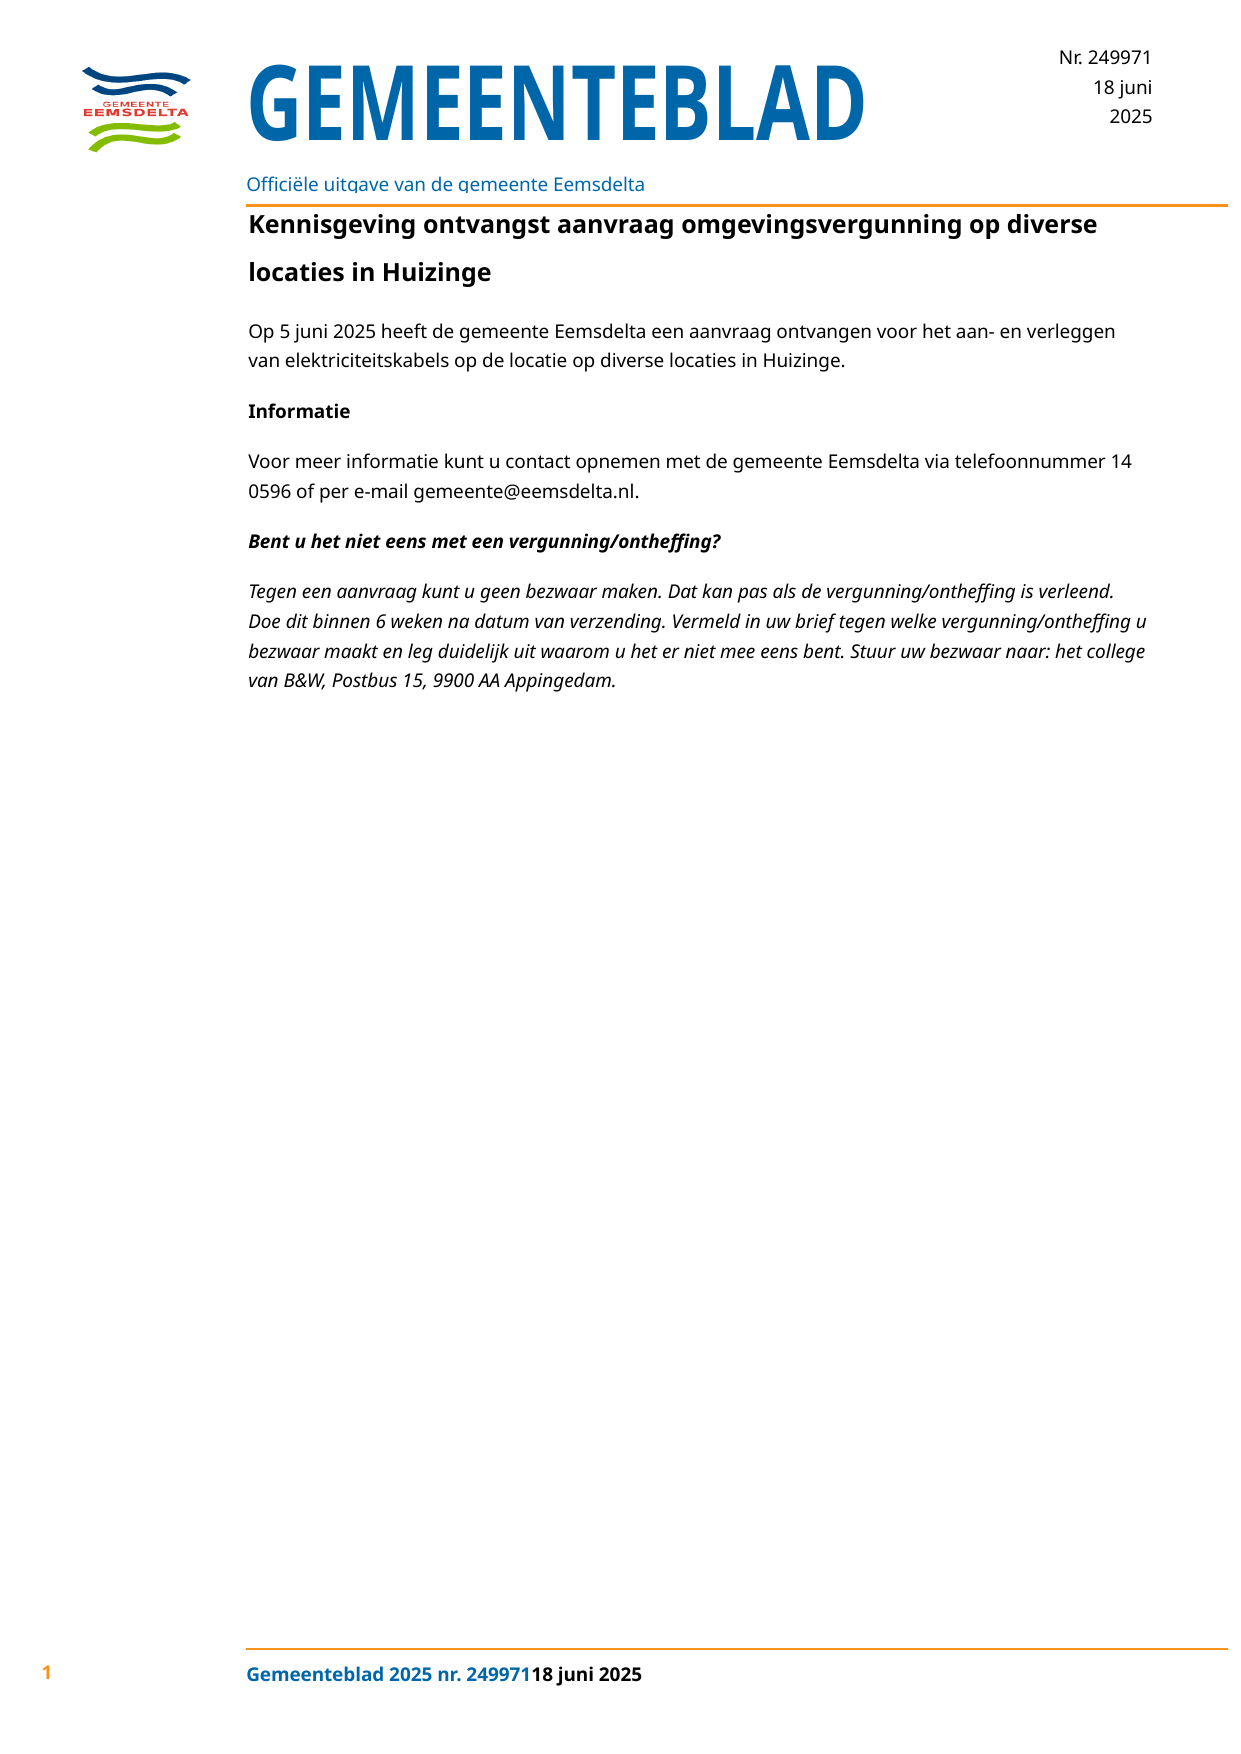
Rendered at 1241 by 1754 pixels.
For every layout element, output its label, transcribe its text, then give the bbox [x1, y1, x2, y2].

text Kennisgeving ontvangst aanvraag omgevingsvergunning op diverse locaties in Huizinge [248, 207, 1152, 288]
picture [41, 47, 231, 172]
text Voor meer informatie kunt u contact opnemen met de gemeente Eemsdelta via telefoonnummer 14 0596 of per e-mail gemeente@eemsdelta.nl. [248, 448, 1152, 504]
text Tegen een aanvraag kunt u geen bezwaar maken. Dat kan pas als de vergunning/ontheffing is verleend. Doe dit binnen 6 weken na datum van verzending. Vermeld in uw brief tegen welke vergunning/ontheffing u bezwaar maakt en leg duidelijk uit waarom u het er niet mee eens bent. Stuur uw bezwaar naar: het college van B&W, Postbus 15, 9900 AA Appingedam. [248, 579, 1152, 693]
text Informatie [248, 398, 1152, 424]
text Bent u het niet eens met een vergunning/ontheffing? [248, 528, 1152, 554]
text Op 5 juni 2025 heeft de gemeente Eemsdelta een aanvraag ontvangen voor het aan- en verleggen van elektriciteitskabels op de locatie op diverse locaties in Huizinge. [248, 318, 1152, 373]
